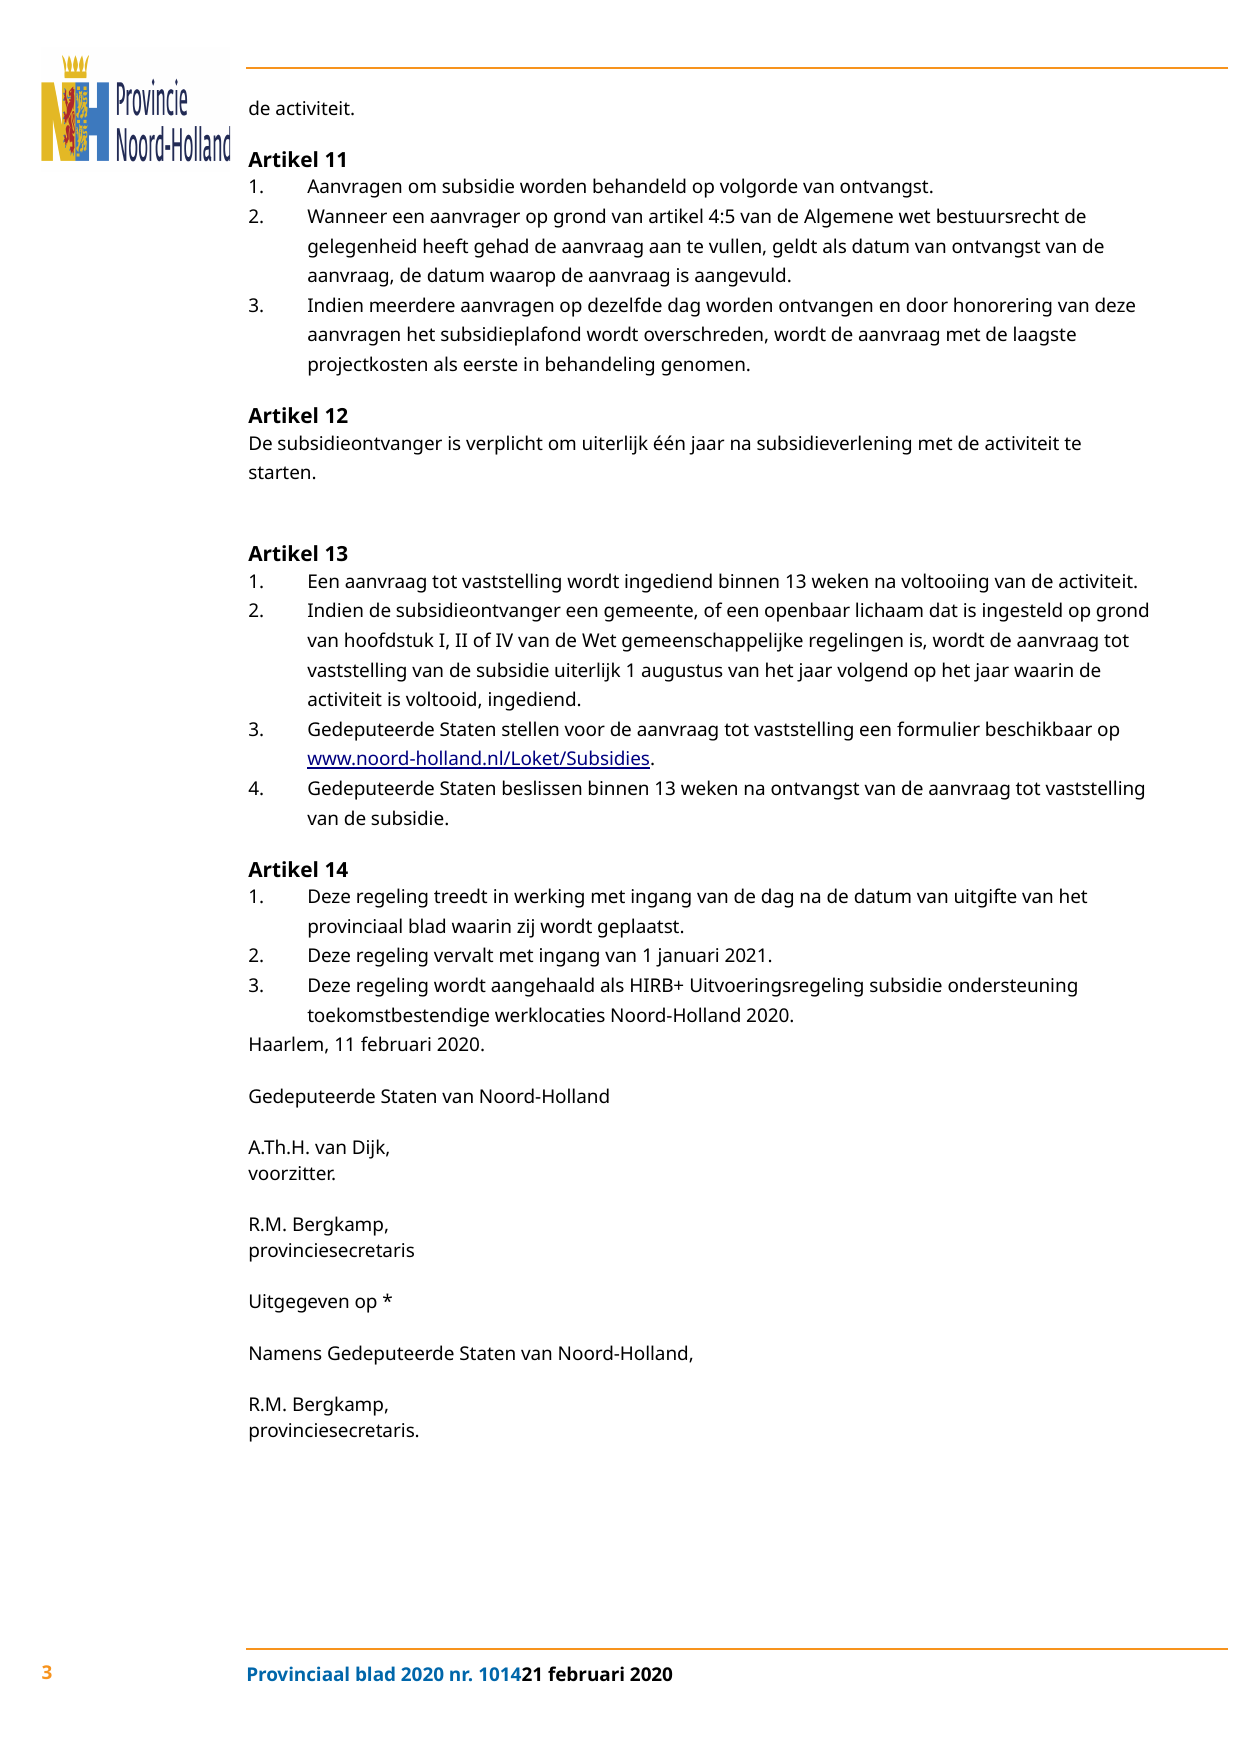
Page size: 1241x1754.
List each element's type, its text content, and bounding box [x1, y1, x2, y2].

text Haarlem, 11 februari 2020. [248, 1031, 1152, 1057]
text voorzitter. [248, 1160, 1152, 1186]
list Deze regeling treedt in werking met ingang van de dag na de datum van uitgifte van het provinciaal blad waarin zij wordt geplaatst. [248, 883, 1152, 939]
list Een aanvraag tot vaststelling wordt ingediend binnen 13 weken na voltooiing van de activiteit. [248, 568, 1152, 594]
list Gedeputeerde Staten beslissen binnen 13 weken na ontvangst van de aanvraag tot vaststelling van de subsidie. [248, 775, 1152, 830]
list Indien de subsidieontvanger een gemeente, of een openbaar lichaam dat is ingesteld op grond van hoofdstuk I, II of IV van de Wet gemeenschappelijke regelingen is, wordt de aanvraag tot vaststelling van de subsidie uiterlijk 1 augustus van het jaar volgend op het jaar waarin de activiteit is voltooid, ingediend. [248, 598, 1152, 712]
text Artikel 13 [248, 539, 1152, 568]
text R.M. Bergkamp, [248, 1212, 1152, 1237]
text Gedeputeerde Staten van Noord-Holland [248, 1083, 1152, 1109]
picture [41, 47, 231, 172]
list Aanvragen om subsidie worden behandeld op volgorde van ontvangst. [248, 174, 1152, 199]
list Wanneer een aanvrager op grond van artikel 4:5 van de Algemene wet bestuursrecht de gelegenheid heeft gehad de aanvraag aan te vullen, geldt als datum van ontvangst van de aanvraag, de datum waarop de aanvraag is aangevuld. [248, 203, 1152, 288]
text provinciesecretaris. [248, 1417, 1152, 1443]
text provinciesecretaris [248, 1237, 1152, 1263]
list Deze regeling wordt aangehaald als HIRB+ Uitvoeringsregeling subsidie ondersteuning toekomstbestendige werklocaties Noord-Holland 2020. [248, 972, 1152, 1028]
text de activiteit. [248, 95, 1152, 121]
text Artikel 11 [248, 145, 1152, 174]
list Deze regeling vervalt met ingang van 1 januari 2021. [248, 943, 1152, 968]
text Namens Gedeputeerde Staten van Noord-Holland, [248, 1340, 1152, 1366]
text R.M. Bergkamp, [248, 1392, 1152, 1417]
text A.Th.H. van Dijk, [248, 1134, 1152, 1160]
text Artikel 12 [248, 402, 1152, 430]
list Gedeputeerde Staten stellen voor de aanvraag tot vaststelling een formulier beschikbaar op www.noord-holland.nl/Loket/Subsidies. [248, 716, 1152, 771]
text Uitgegeven op * [248, 1289, 1152, 1314]
text Artikel 14 [248, 855, 1152, 883]
list Indien meerdere aanvragen op dezelfde dag worden ontvangen en door honorering van deze aanvragen het subsidieplafond wordt overschreden, wordt de aanvraag met de laagste projectkosten als eerste in behandeling genomen. [248, 292, 1152, 377]
text De subsidieontvanger is verplicht om uiterlijk één jaar na subsidieverlening met de activiteit te starten. [248, 430, 1152, 485]
